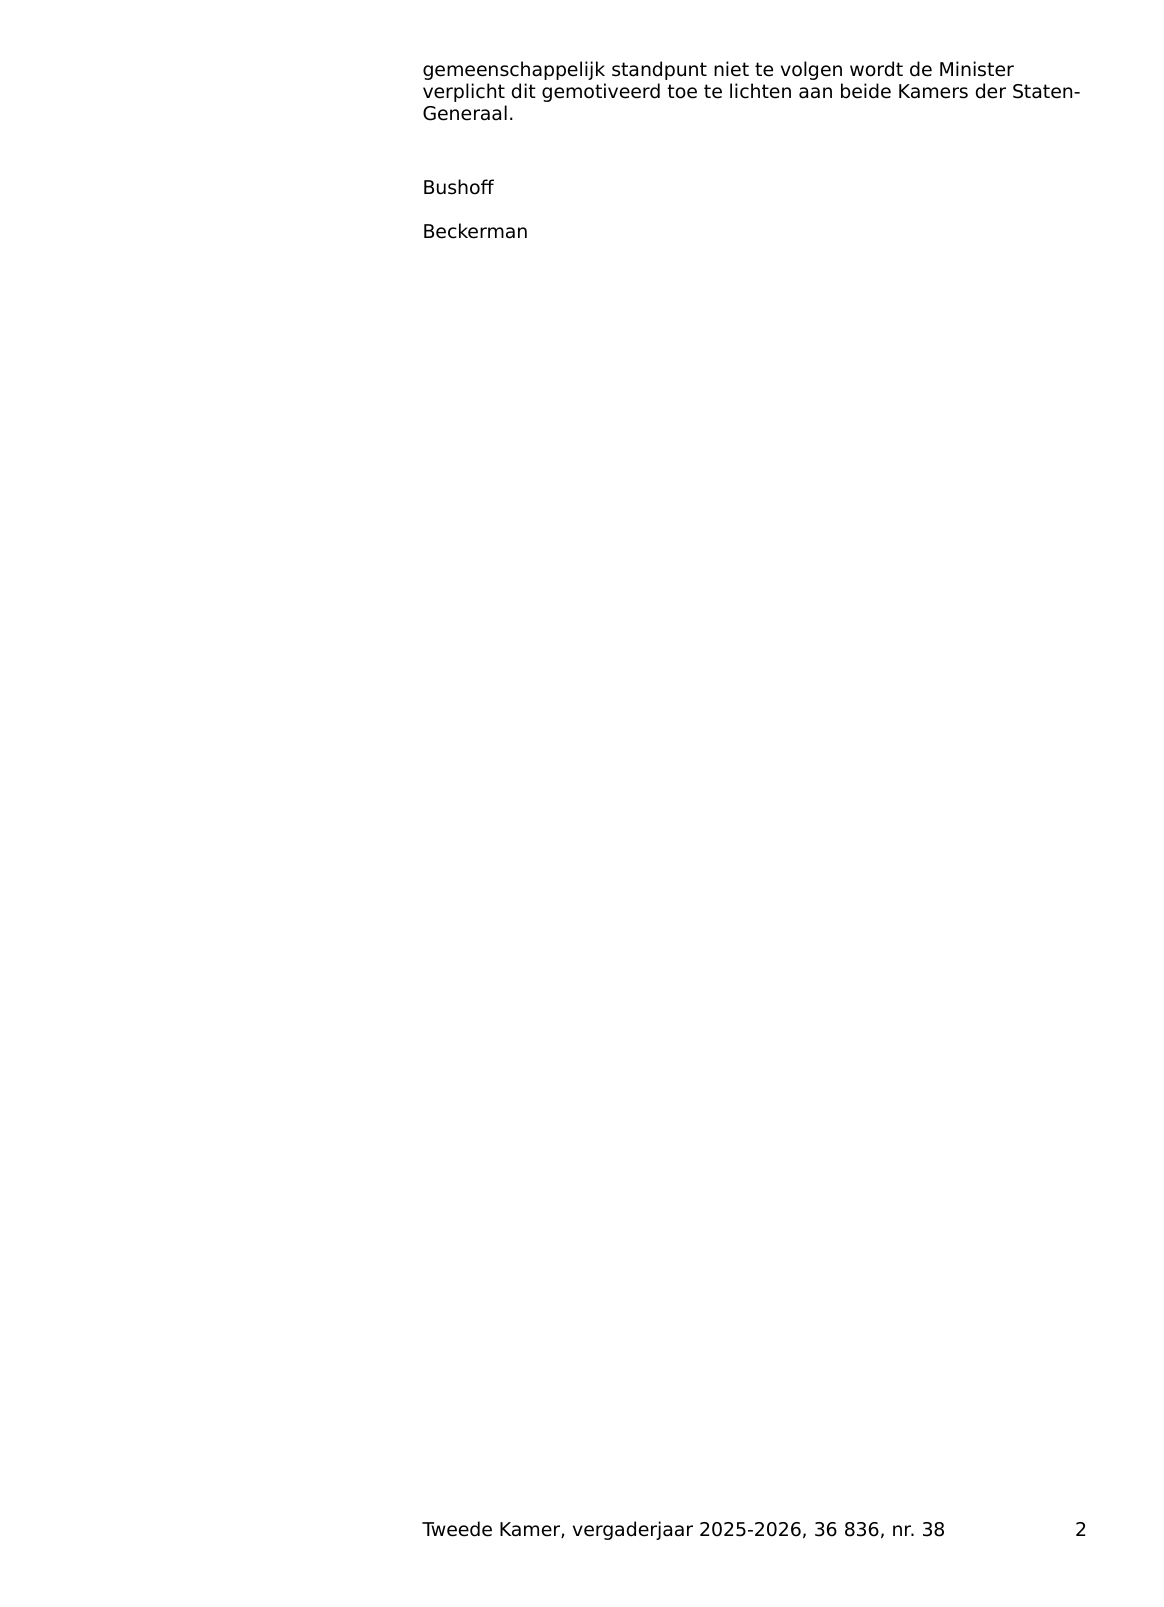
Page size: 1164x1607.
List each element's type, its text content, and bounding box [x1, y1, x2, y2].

text gemeenschappelijk standpunt niet te volgen wordt de Minister verplicht dit gemotiveerd toe te lichten aan beide Kamers der Staten-Generaal. [422, 59, 1087, 125]
text Bushoff Beckerman [422, 155, 1087, 243]
